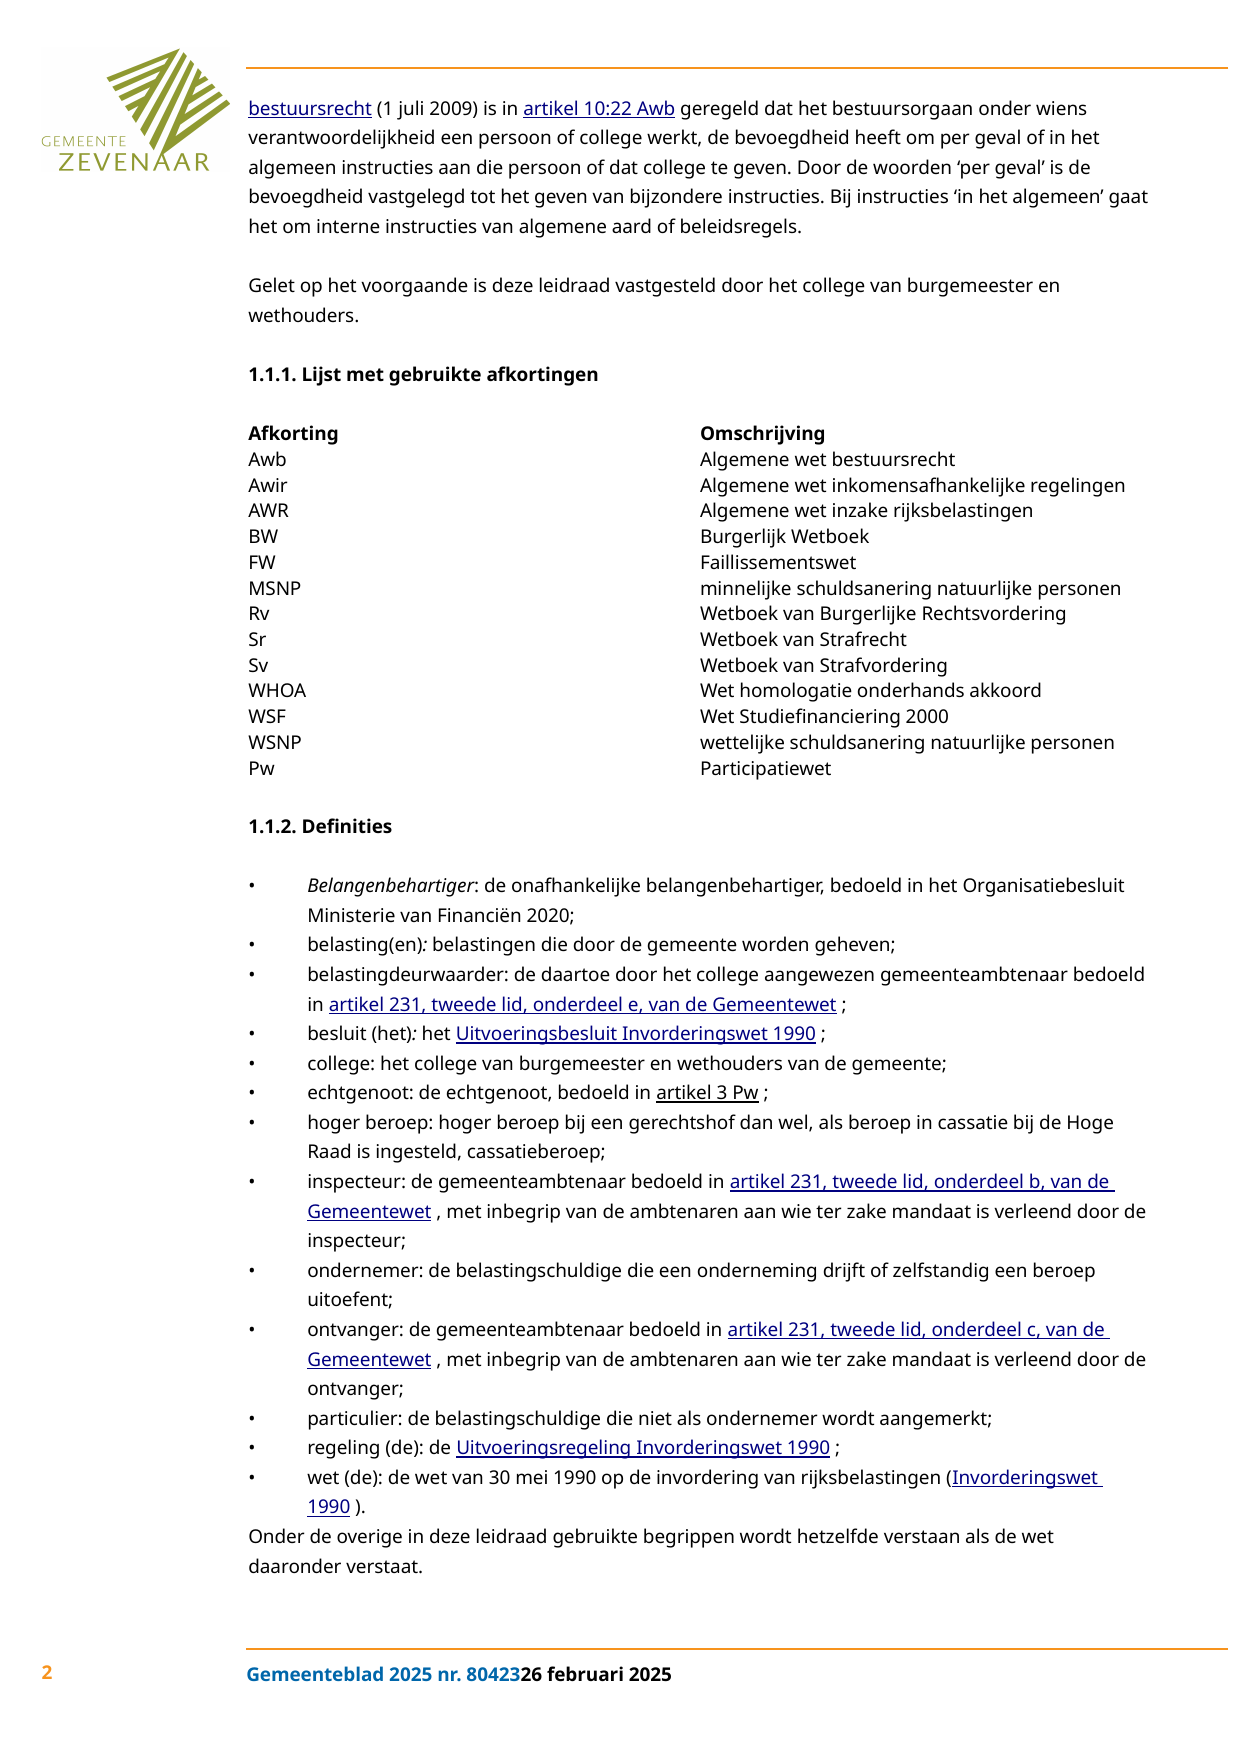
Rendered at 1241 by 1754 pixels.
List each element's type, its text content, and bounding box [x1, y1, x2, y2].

table_header Afkorting [248, 420, 700, 446]
table_cell MSNP [248, 575, 700, 600]
list besluit (het): het Uitvoeringsbesluit Invorderingswet 1990 ; [248, 1020, 1152, 1046]
table_cell Algemene wet bestuursrecht [700, 446, 1152, 472]
table_cell Sr [248, 626, 700, 652]
list inspecteur: de gemeenteambtenaar bedoeld in artikel 231, tweede lid, onderdeel b, van de Gemeentewet , met inbegrip van de ambtenaren aan wie ter zake mandaat is verleend door de inspecteur; [248, 1168, 1152, 1253]
list regeling (de): de Uitvoeringsregeling Invorderingswet 1990 ; [248, 1434, 1152, 1460]
table_cell FW [248, 549, 700, 575]
table_cell Awir [248, 472, 700, 497]
table_cell Algemene wet inzake rijksbelastingen [700, 498, 1152, 523]
list wet (de): de wet van 30 mei 1990 op de invordering van rijksbelastingen (Invorderingswet 1990 ). [248, 1464, 1152, 1519]
table_cell Wetboek van Burgerlijke Rechtsvordering [700, 600, 1152, 626]
table_cell Wet Studiefinanciering 2000 [700, 703, 1152, 729]
table_cell Faillissementswet [700, 549, 1152, 575]
text bestuursrecht (1 juli 2009) is in artikel 10:22 Awb geregeld dat het bestuursorgaan onder wiens verantwoordelijkheid een persoon of college werkt, de bevoegdheid heeft om per geval of in het algemeen instructies aan die persoon of dat college te geven. Door de woorden ‘per geval’ is de bevoegdheid vastgelegd tot het geven van bijzondere instructies. Bij instructies ‘in het algemeen’ gaat het om interne instructies van algemene aard of beleidsregels. [248, 95, 1152, 239]
table_cell Algemene wet inkomensafhankelijke regelingen [700, 472, 1152, 497]
table_cell Awb [248, 446, 700, 472]
table_cell Wetboek van Strafrecht [700, 626, 1152, 652]
list college: het college van burgemeester en wethouders van de gemeente; [248, 1050, 1152, 1076]
table_cell Rv [248, 600, 700, 626]
text 1.1.2. Definities [248, 813, 1152, 839]
table_cell WSNP [248, 729, 700, 755]
list belasting(en): belastingen die door de gemeente worden geheven; [248, 932, 1152, 957]
text Gelet op het voorgaande is deze leidraad vastgesteld door het college van burgemeester en wethouders. [248, 272, 1152, 328]
table_cell Participatiewet [700, 755, 1152, 781]
table_cell WSF [248, 703, 700, 729]
list Belangenbehartiger: de onafhankelijke belangenbehartiger, bedoeld in het Organisatiebesluit Ministerie van Financiën 2020; [248, 872, 1152, 928]
table_cell Wet homologatie onderhands akkoord [700, 678, 1152, 703]
table_cell BW [248, 523, 700, 549]
picture [41, 47, 231, 172]
table_cell minnelijke schuldsanering natuurlijke personen [700, 575, 1152, 600]
list ontvanger: de gemeenteambtenaar bedoeld in artikel 231, tweede lid, onderdeel c, van de Gemeentewet , met inbegrip van de ambtenaren aan wie ter zake mandaat is verleend door de ontvanger; [248, 1316, 1152, 1401]
table_header Omschrijving [700, 420, 1152, 446]
table_cell WHOA [248, 678, 700, 703]
table_cell Pw [248, 755, 700, 781]
list hoger beroep: hoger beroep bij een gerechtshof dan wel, als beroep in cassatie bij de Hoge Raad is ingesteld, cassatieberoep; [248, 1109, 1152, 1164]
list particulier: de belastingschuldige die niet als ondernemer wordt aangemerkt; [248, 1405, 1152, 1431]
text Onder de overige in deze leidraad gebruikte begrippen wordt hetzelfde verstaan als de wet daaronder verstaat. [248, 1523, 1152, 1579]
list belastingdeurwaarder: de daartoe door het college aangewezen gemeenteambtenaar bedoeld in artikel 231, tweede lid, onderdeel e, van de Gemeentewet ; [248, 961, 1152, 1017]
table_cell Sv [248, 652, 700, 678]
text 1.1.1. Lijst met gebruikte afkortingen [248, 361, 1152, 387]
table_cell Burgerlijk Wetboek [700, 523, 1152, 549]
table_cell wettelijke schuldsanering natuurlijke personen [700, 729, 1152, 755]
list ondernemer: de belastingschuldige die een onderneming drijft of zelfstandig een beroep uitoefent; [248, 1257, 1152, 1312]
list echtgenoot: de echtgenoot, bedoeld in artikel 3 Pw ; [248, 1079, 1152, 1105]
table_cell Wetboek van Strafvordering [700, 652, 1152, 678]
table_cell AWR [248, 498, 700, 523]
